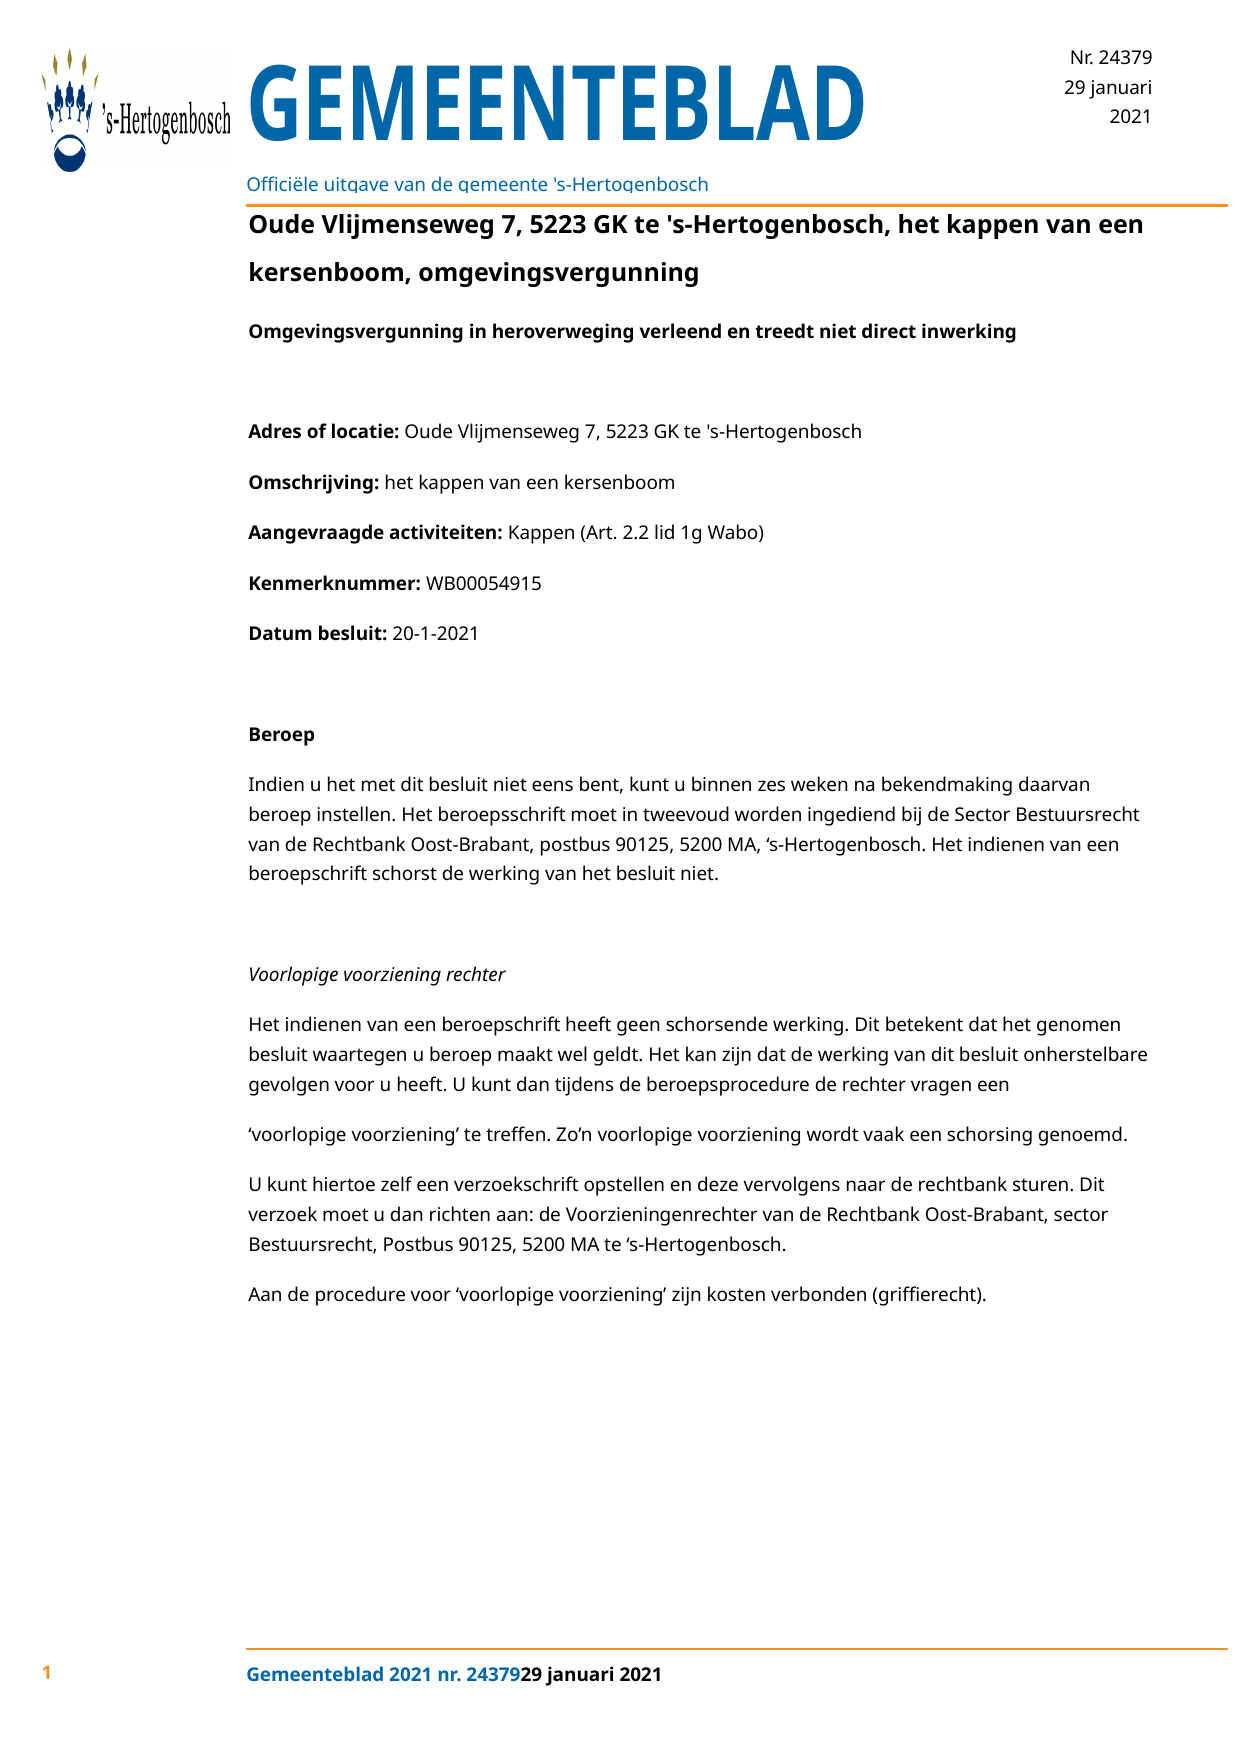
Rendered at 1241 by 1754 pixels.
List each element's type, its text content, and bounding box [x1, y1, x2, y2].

text U kunt hiertoe zelf een verzoekschrift opstellen en deze vervolgens naar de rechtbank sturen. Dit verzoek moet u dan richten aan: de Voorzieningenrechter van de Rechtbank Oost-Brabant, sector Bestuursrecht, Postbus 90125, 5200 MA te ‘s-Hertogenbosch. [248, 1172, 1152, 1257]
text Omgevingsvergunning in heroverweging verleend en treedt niet direct inwerking [248, 318, 1152, 344]
text Oude Vlijmenseweg 7, 5223 GK te 's-Hertogenbosch, het kappen van een kersenboom, omgevingsvergunning [248, 207, 1152, 288]
text ‘voorlopige voorziening’ te treffen. Zo’n voorlopige voorziening wordt vaak een schorsing genoemd. [248, 1121, 1152, 1147]
text Indien u het met dit besluit niet eens bent, kunt u binnen zes weken na bekendmaking daarvan beroep instellen. Het beroepsschrift moet in tweevoud worden ingediend bij de Sector Bestuursrecht van de Rechtbank Oost-Brabant, postbus 90125, 5200 MA, ‘s-Hertogenbosch. Het indienen van een beroepschrift schorst de werking van het besluit niet. [248, 772, 1152, 886]
text Het indienen van een beroepschrift heeft geen schorsende werking. Dit betekent dat het genomen besluit waartegen u beroep maakt wel geldt. Het kan zijn dat de werking van dit besluit onherstelbare gevolgen voor u heeft. U kunt dan tijdens de beroepsprocedure de rechter vragen een [248, 1012, 1152, 1097]
text Adres of locatie: Oude Vlijmenseweg 7, 5223 GK te 's-Hertogenbosch [248, 419, 1152, 444]
text Beroep [248, 721, 1152, 747]
text Kenmerknummer: WB00054915 [248, 570, 1152, 596]
text Voorlopige voorziening rechter [248, 961, 1152, 987]
text Aangevraagde activiteiten: Kappen (Art. 2.2 lid 1g Wabo) [248, 519, 1152, 545]
text Aan de procedure voor ‘voorlopige voorziening’ zijn kosten verbonden (griffierecht). [248, 1281, 1152, 1307]
text Omschrijving: het kappen van een kersenboom [248, 469, 1152, 495]
picture [41, 47, 231, 172]
text Datum besluit: 20-1-2021 [248, 620, 1152, 646]
